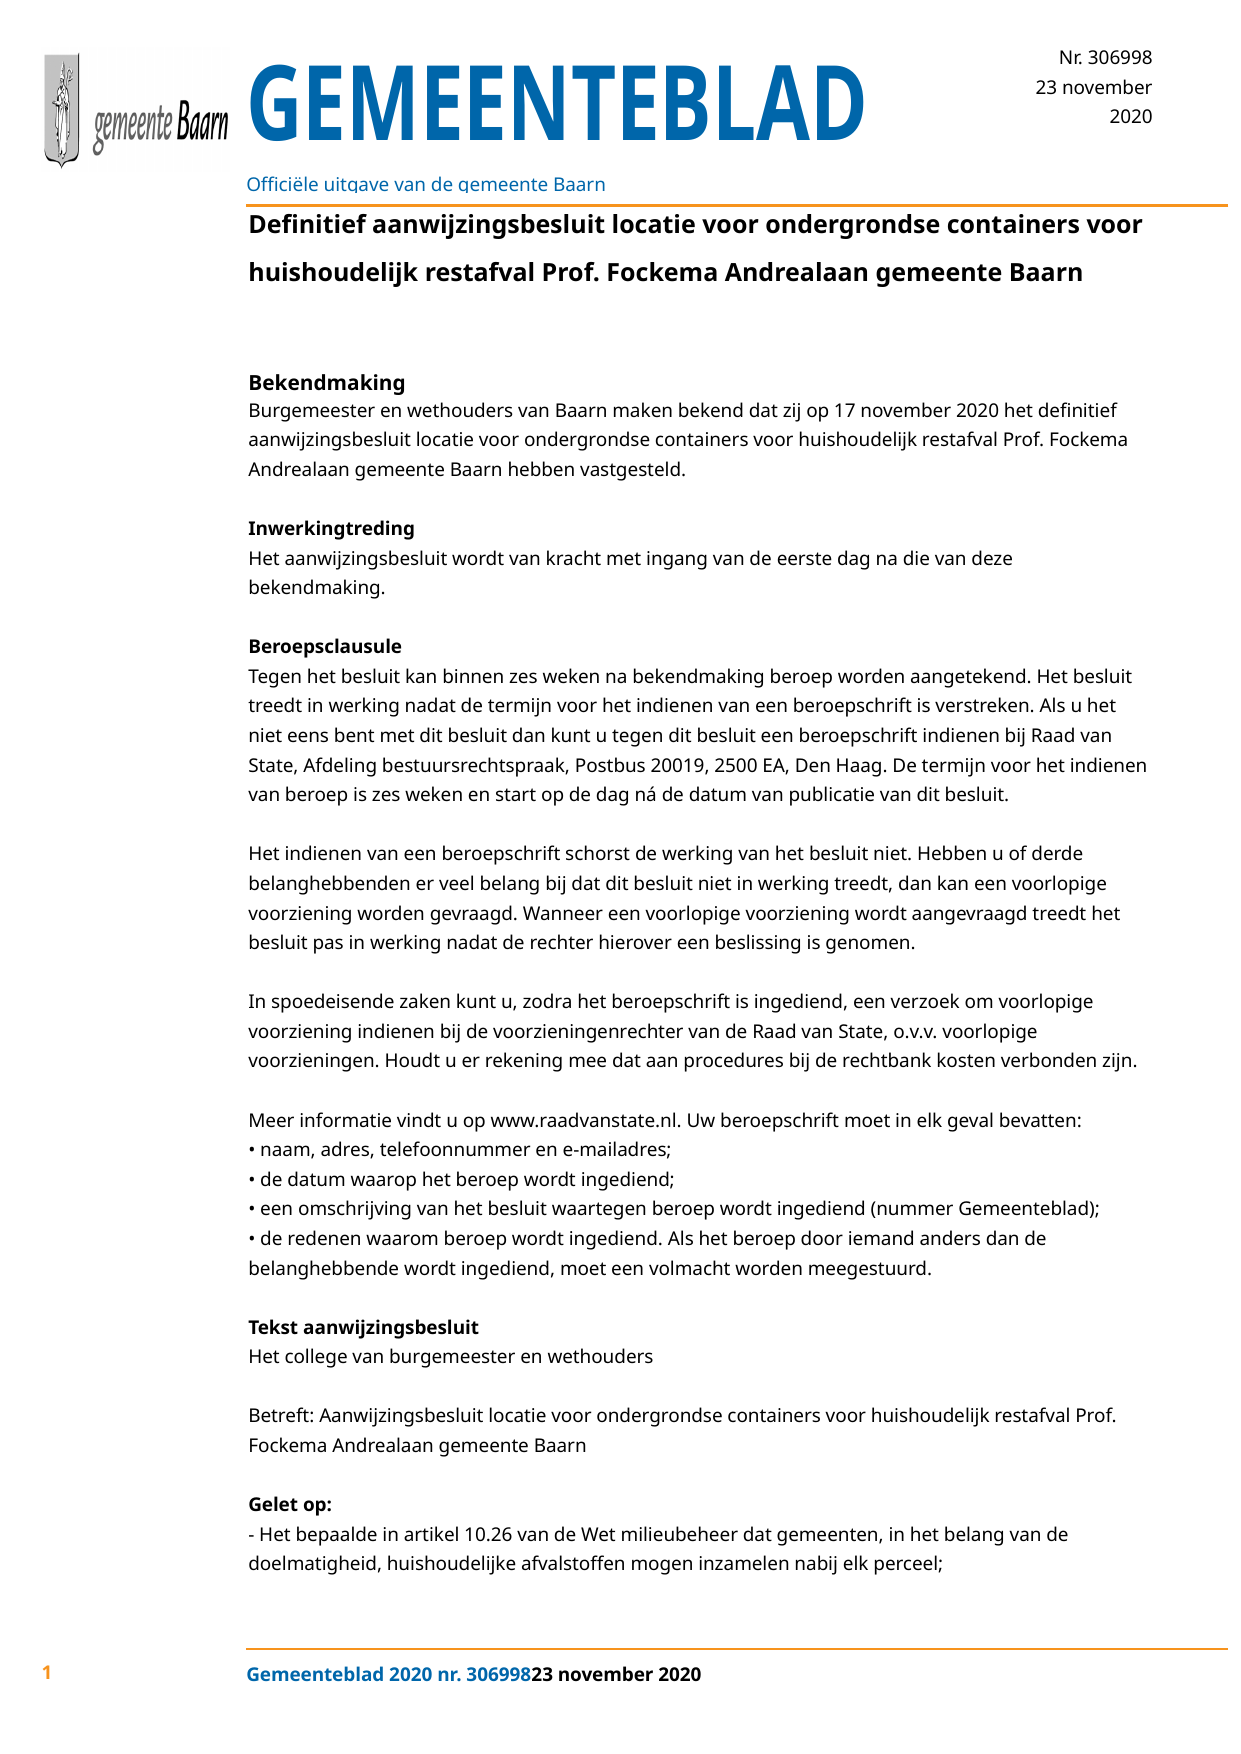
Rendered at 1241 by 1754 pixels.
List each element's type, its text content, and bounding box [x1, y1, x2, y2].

text Het aanwijzingsbesluit wordt van kracht met ingang van de eerste dag na die van deze bekendmaking. [248, 545, 1152, 600]
text Tegen het besluit kan binnen zes weken na bekendmaking beroep worden aangetekend. Het besluit treedt in werking nadat de termijn voor het indienen van een beroepschrift is verstreken. Als u het niet eens bent met dit besluit dan kunt u tegen dit besluit een beroepschrift indienen bij Raad van State, Afdeling bestuursrechtspraak, Postbus 20019, 2500 EA, Den Haag. De termijn voor het indienen van beroep is zes weken en start op de dag ná de datum van publicatie van dit besluit. [248, 663, 1152, 807]
picture [41, 47, 231, 172]
text Definitief aanwijzingsbesluit locatie voor ondergrondse containers voor huishoudelijk restafval Prof. Fockema Andrealaan gemeente Baarn [248, 207, 1152, 288]
text • naam, adres, telefoonnummer en e-mailadres; [248, 1136, 1152, 1162]
text In spoedeisende zaken kunt u, zodra het beroepschrift is ingediend, een verzoek om voorlopige voorziening indienen bij de voorzieningenrechter van de Raad van State, o.v.v. voorlopige voorzieningen. Houdt u er rekening mee dat aan procedures bij de rechtbank kosten verbonden zijn. [248, 988, 1152, 1073]
text Het indienen van een beroepschrift schorst de werking van het besluit niet. Hebben u of derde belanghebbenden er veel belang bij dat dit besluit niet in werking treedt, dan kan een voorlopige voorziening worden gevraagd. Wanneer een voorlopige voorziening wordt aangevraagd treedt het besluit pas in werking nadat de rechter hierover een beslissing is genomen. [248, 841, 1152, 955]
text • een omschrijving van het besluit waartegen beroep wordt ingediend (nummer Gemeenteblad); [248, 1196, 1152, 1221]
text Burgemeester en wethouders van Baarn maken bekend dat zij op 17 november 2020 het definitief aanwijzingsbesluit locatie voor ondergrondse containers voor huishoudelijk restafval Prof. Fockema Andrealaan gemeente Baarn hebben vastgesteld. [248, 397, 1152, 482]
text Tekst aanwijzingsbesluit [248, 1314, 1152, 1339]
text Gelet op: [248, 1491, 1152, 1517]
text Bekendmaking [248, 368, 1152, 397]
text Meer informatie vindt u op www.raadvanstate.nl. Uw beroepschrift moet in elk geval bevatten: [248, 1107, 1152, 1132]
text • de redenen waarom beroep wordt ingediend. Als het beroep door iemand anders dan de belanghebbende wordt ingediend, moet een volmacht worden meegestuurd. [248, 1225, 1152, 1280]
text Inwerkingtreding [248, 515, 1152, 541]
text Het college van burgemeester en wethouders [248, 1343, 1152, 1369]
text Beroepsclausule [248, 633, 1152, 659]
text - Het bepaalde in artikel 10.26 van de Wet milieubeheer dat gemeenten, in het belang van de doelmatigheid, huishoudelijke afvalstoffen mogen inzamelen nabij elk perceel; [248, 1521, 1152, 1576]
text Betreft: Aanwijzingsbesluit locatie voor ondergrondse containers voor huishoudelijk restafval Prof. Fockema Andrealaan gemeente Baarn [248, 1403, 1152, 1458]
text • de datum waarop het beroep wordt ingediend; [248, 1166, 1152, 1192]
